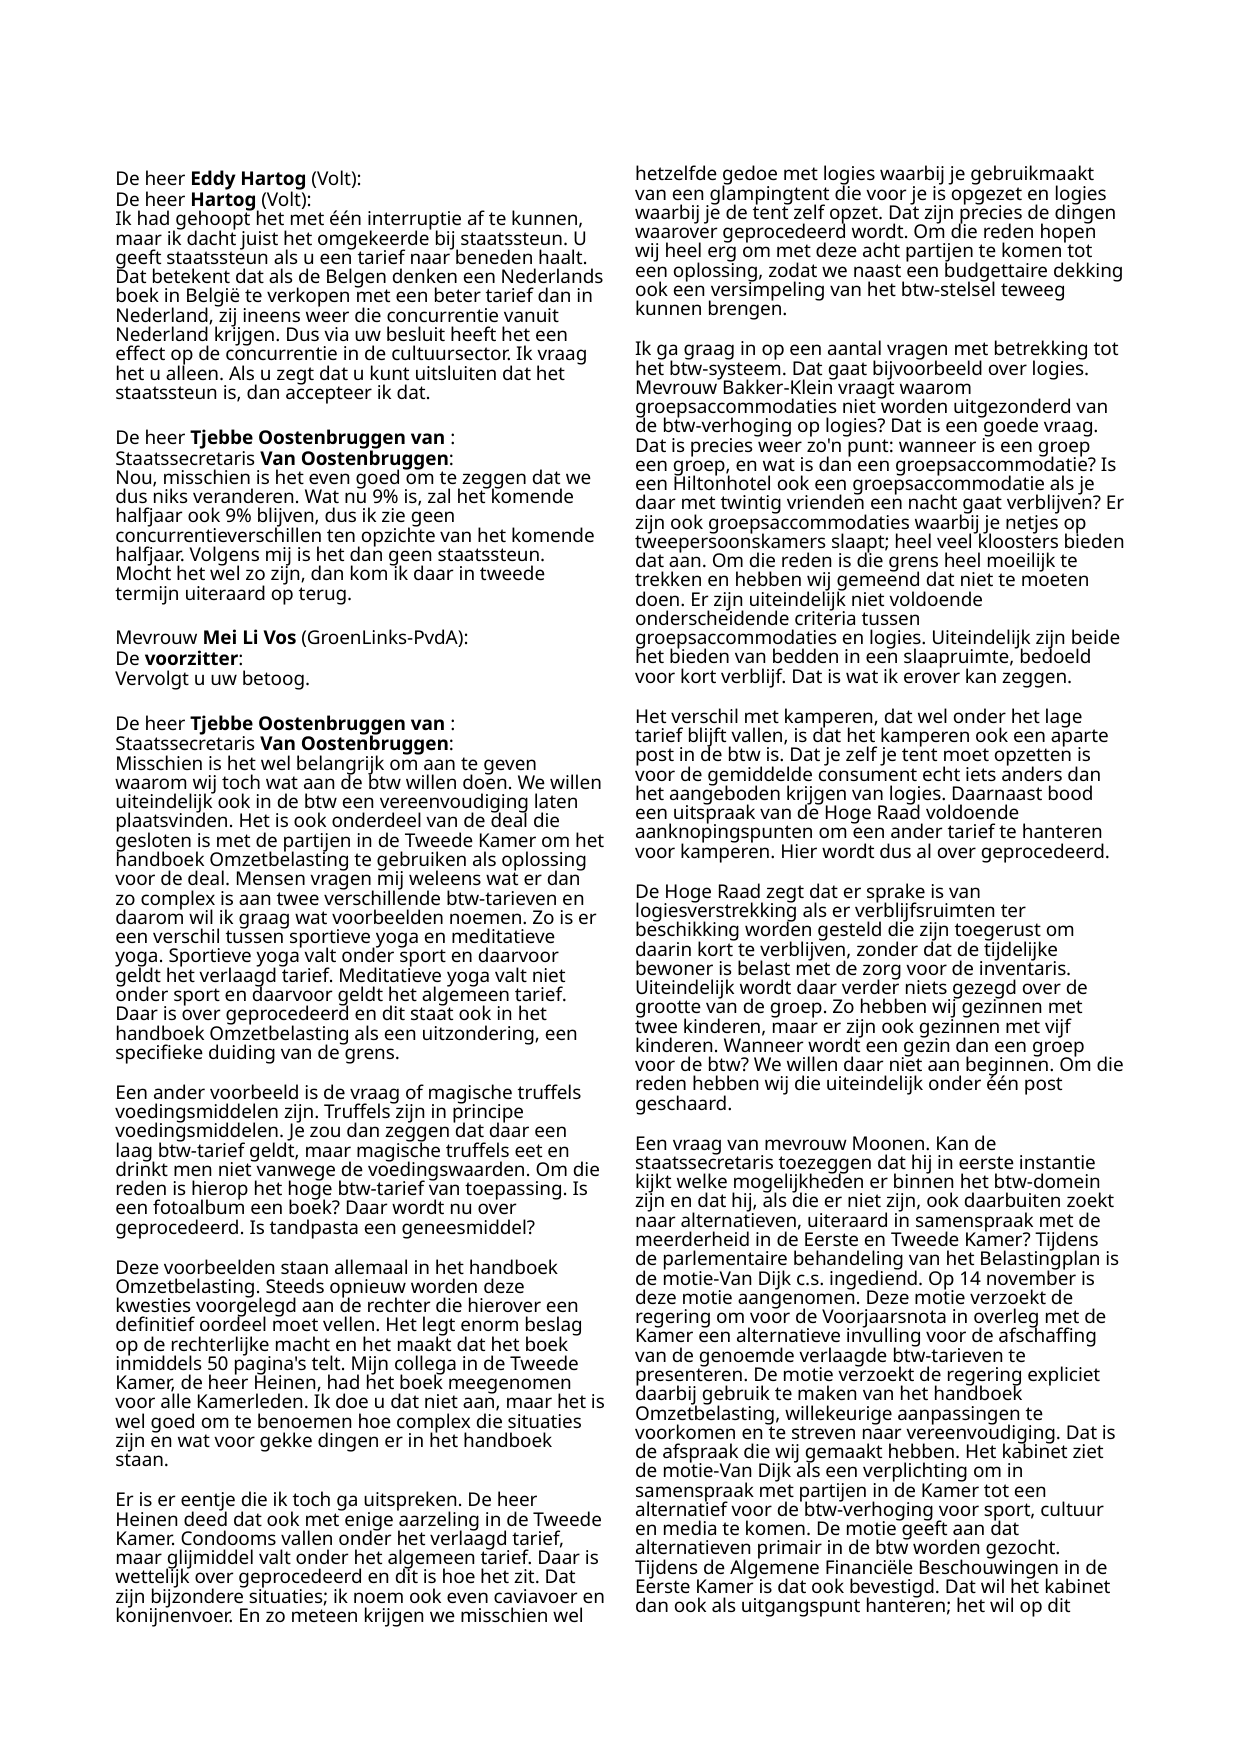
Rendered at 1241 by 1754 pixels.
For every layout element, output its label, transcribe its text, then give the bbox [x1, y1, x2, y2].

text Een vraag van mevrouw Moonen. Kan de staatssecretaris toezeggen dat hij in eerste instantie kijkt welke mogelijkheden er binnen het btw-domein zijn en dat hij, als die er niet zijn, ook daarbuiten zoekt naar alternatieven, uiteraard in samenspraak met de meerderheid in de Eerste en Tweede Kamer? Tijdens de parlementaire behandeling van het Belastingplan is de motie-Van Dijk c.s. ingediend. Op 14 november is deze motie aangenomen. Deze motie verzoekt de regering om voor de Voorjaarsnota in overleg met de Kamer een alternatieve invulling voor de afschaffing van de genoemde verlaagde btw-tarieven te presenteren. De motie verzoekt de regering expliciet daarbij gebruik te maken van het handboek Omzetbelasting, willekeurige aanpassingen te voorkomen en te streven naar vereenvoudiging. Dat is de afspraak die wij gemaakt hebben. Het kabinet ziet de motie-Van Dijk als een verplichting om in samenspraak met partijen in de Kamer tot een alternatief voor de btw-verhoging voor sport, cultuur en media te komen. De motie geeft aan dat alternatieven primair in de btw worden gezocht. Tijdens de Algemene Financiële Beschouwingen in de Eerste Kamer is dat ook bevestigd. Dat wil het kabinet dan ook als uitgangspunt hanteren; het wil op dit [635, 1135, 1125, 1616]
text De heer Eddy Hartog (Volt): [115, 165, 605, 191]
text De heer Hartog (Volt): [115, 191, 605, 210]
text Misschien is het wel belangrijk om aan te geven waarom wij toch wat aan de btw willen doen. We willen uiteindelijk ook in de btw een vereenvoudiging laten plaatsvinden. Het is ook onderdeel van de deal die gesloten is met de partijen in de Tweede Kamer om het handboek Omzetbelasting te gebruiken als oplossing voor de deal. Mensen vragen mij weleens wat er dan zo complex is aan twee verschillende btw-tarieven en daarom wil ik graag wat voorbeelden noemen. Zo is er een verschil tussen sportieve yoga en meditatieve yoga. Sportieve yoga valt onder sport en daarvoor geldt het verlaagd tarief. Meditatieve yoga valt niet onder sport en daarvoor geldt het algemeen tarief. Daar is over geprocedeerd en dit staat ook in het handboek Omzetbelasting als een uitzondering, een specifieke duiding van de grens. [115, 755, 605, 1063]
text Staatssecretaris Van Oostenbruggen: [115, 735, 605, 755]
text De voorzitter: [115, 650, 605, 669]
text De heer Tjebbe Oostenbruggen van : [115, 424, 605, 449]
text Een ander voorbeeld is de vraag of magische truffels voedingsmiddelen zijn. Truffels zijn in principe voedingsmiddelen. Je zou dan zeggen dat daar een laag btw-tarief geldt, maar magische truffels eet en drinkt men niet vanwege de voedingswaarden. Om die reden is hierop het hoge btw-tarief van toepassing. Is een fotoalbum een boek? Daar wordt nu over geprocedeerd. Is tandpasta een geneesmiddel? [115, 1084, 605, 1238]
text Ik had gehoopt het met één interruptie af te kunnen, maar ik dacht juist het omgekeerde bij staatssteun. U geeft staatssteun als u een tarief naar beneden haalt. Dat betekent dat als de Belgen denken een Nederlands boek in België te verkopen met een beter tarief dan in Nederland, zij ineens weer die concurrentie vanuit Nederland krijgen. Dus via uw besluit heeft het een effect op de concurrentie in de cultuursector. Ik vraag het u alleen. Als u zegt dat u kunt uitsluiten dat het staatssteun is, dan accepteer ik dat. [115, 210, 605, 403]
text De heer Tjebbe Oostenbruggen van : [115, 710, 605, 735]
text Het verschil met kamperen, dat wel onder het lage tarief blijft vallen, is dat het kamperen ook een aparte post in de btw is. Dat je zelf je tent moet opzetten is voor de gemiddelde consument echt iets anders dan het aangeboden krijgen van logies. Daarnaast bood een uitspraak van de Hoge Raad voldoende aanknopingspunten om een ander tarief te hanteren voor kamperen. Hier wordt dus al over geprocedeerd. [635, 708, 1125, 862]
text Deze voorbeelden staan allemaal in het handboek Omzetbelasting. Steeds opnieuw worden deze kwesties voorgelegd aan de rechter die hierover een definitief oordeel moet vellen. Het legt enorm beslag op de rechterlijke macht en het maakt dat het boek inmiddels 50 pagina's telt. Mijn collega in de Tweede Kamer, de heer Heinen, had het boek meegenomen voor alle Kamerleden. Ik doe u dat niet aan, maar het is wel goed om te benoemen hoe complex die situaties zijn en wat voor gekke dingen er in het handboek staan. [115, 1259, 605, 1471]
text Vervolgt u uw betoog. [115, 669, 605, 689]
text Ik ga graag in op een aantal vragen met betrekking tot het btw-systeem. Dat gaat bijvoorbeeld over logies. Mevrouw Bakker-Klein vraagt waarom groepsaccommodaties niet worden uitgezonderd van de btw-verhoging op logies? Dat is een goede vraag. Dat is precies weer zo'n punt: wanneer is een groep een groep, en wat is dan een groepsaccommodatie? Is een Hiltonhotel ook een groepsaccommodatie als je daar met twintig vrienden een nacht gaat verblijven? Er zijn ook groepsaccommodaties waarbij je netjes op tweepersoonskamers slaapt; heel veel kloosters bieden dat aan. Om die reden is die grens heel moeilijk te trekken en hebben wij gemeend dat niet te moeten doen. Er zijn uiteindelijk niet voldoende onderscheidende criteria tussen groepsaccommodaties en logies. Uiteindelijk zijn beide het bieden van bedden in een slaapruimte, bedoeld voor kort verblijf. Dat is wat ik erover kan zeggen. [635, 340, 1125, 687]
text De Hoge Raad zegt dat er sprake is van logiesverstrekking als er verblijfsruimten ter beschikking worden gesteld die zijn toegerust om daarin kort te verblijven, zonder dat de tijdelijke bewoner is belast met de zorg voor de inventaris. Uiteindelijk wordt daar verder niets gezegd over de grootte van de groep. Zo hebben wij gezinnen met twee kinderen, maar er zijn ook gezinnen met vijf kinderen. Wanneer wordt een gezin dan een groep voor de btw? We willen daar niet aan beginnen. Om die reden hebben wij die uiteindelijk onder één post geschaard. [635, 883, 1125, 1114]
text Mevrouw Mei Li Vos (GroenLinks-PvdA): [115, 624, 605, 650]
text Staatssecretaris Van Oostenbruggen: [115, 449, 605, 469]
text Er is er eentje die ik toch ga uitspreken. De heer Heinen deed dat ook met enige aarzeling in de Tweede Kamer. Condooms vallen onder het verlaagd tarief, maar glijmiddel valt onder het algemeen tarief. Daar is wettelijk over geprocedeerd en dit is hoe het zit. Dat zijn bijzondere situaties; ik noem ook even caviavoer en konijnenvoer. En zo meteen krijgen we misschien wel [115, 1491, 605, 1626]
text hetzelfde gedoe met logies waarbij je gebruikmaakt van een glampingtent die voor je is opgezet en logies waarbij je de tent zelf opzet. Dat zijn precies de dingen waarover geprocedeerd wordt. Om die reden hopen wij heel erg om met deze acht partijen te komen tot een oplossing, zodat we naast een budgettaire dekking ook een versimpeling van het btw-stelsel teweeg kunnen brengen. [635, 165, 1125, 319]
text Nou, misschien is het even goed om te zeggen dat we dus niks veranderen. Wat nu 9% is, zal het komende halfjaar ook 9% blijven, dus ik zie geen concurrentieverschillen ten opzichte van het komende halfjaar. Volgens mij is het dan geen staatssteun. Mocht het wel zo zijn, dan kom ik daar in tweede termijn uiteraard op terug. [115, 469, 605, 604]
